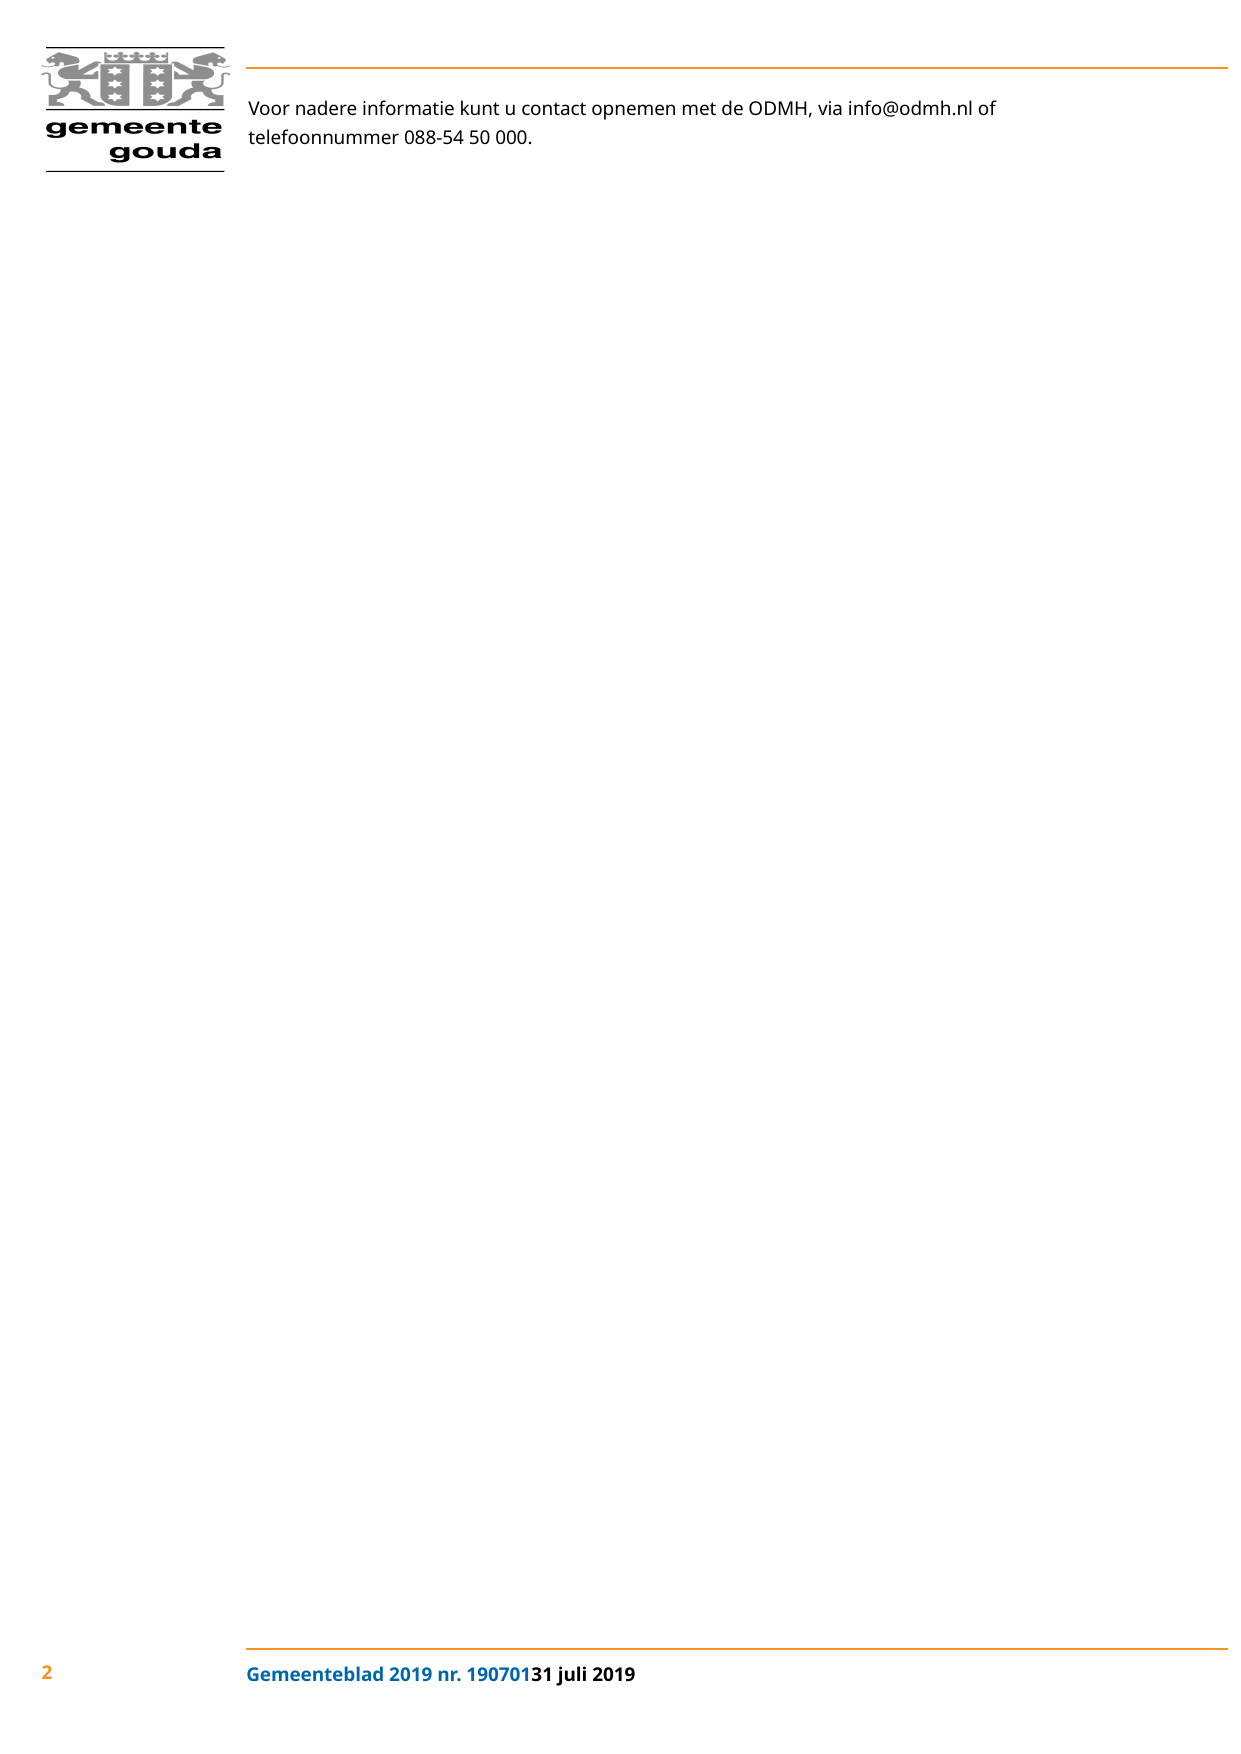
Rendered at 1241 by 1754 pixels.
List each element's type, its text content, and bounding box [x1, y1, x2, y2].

text Voor nadere informatie kunt u contact opnemen met de ODMH, via info@odmh.nl of telefoonnummer 088-54 50 000. [248, 95, 1152, 150]
picture [41, 47, 231, 172]
